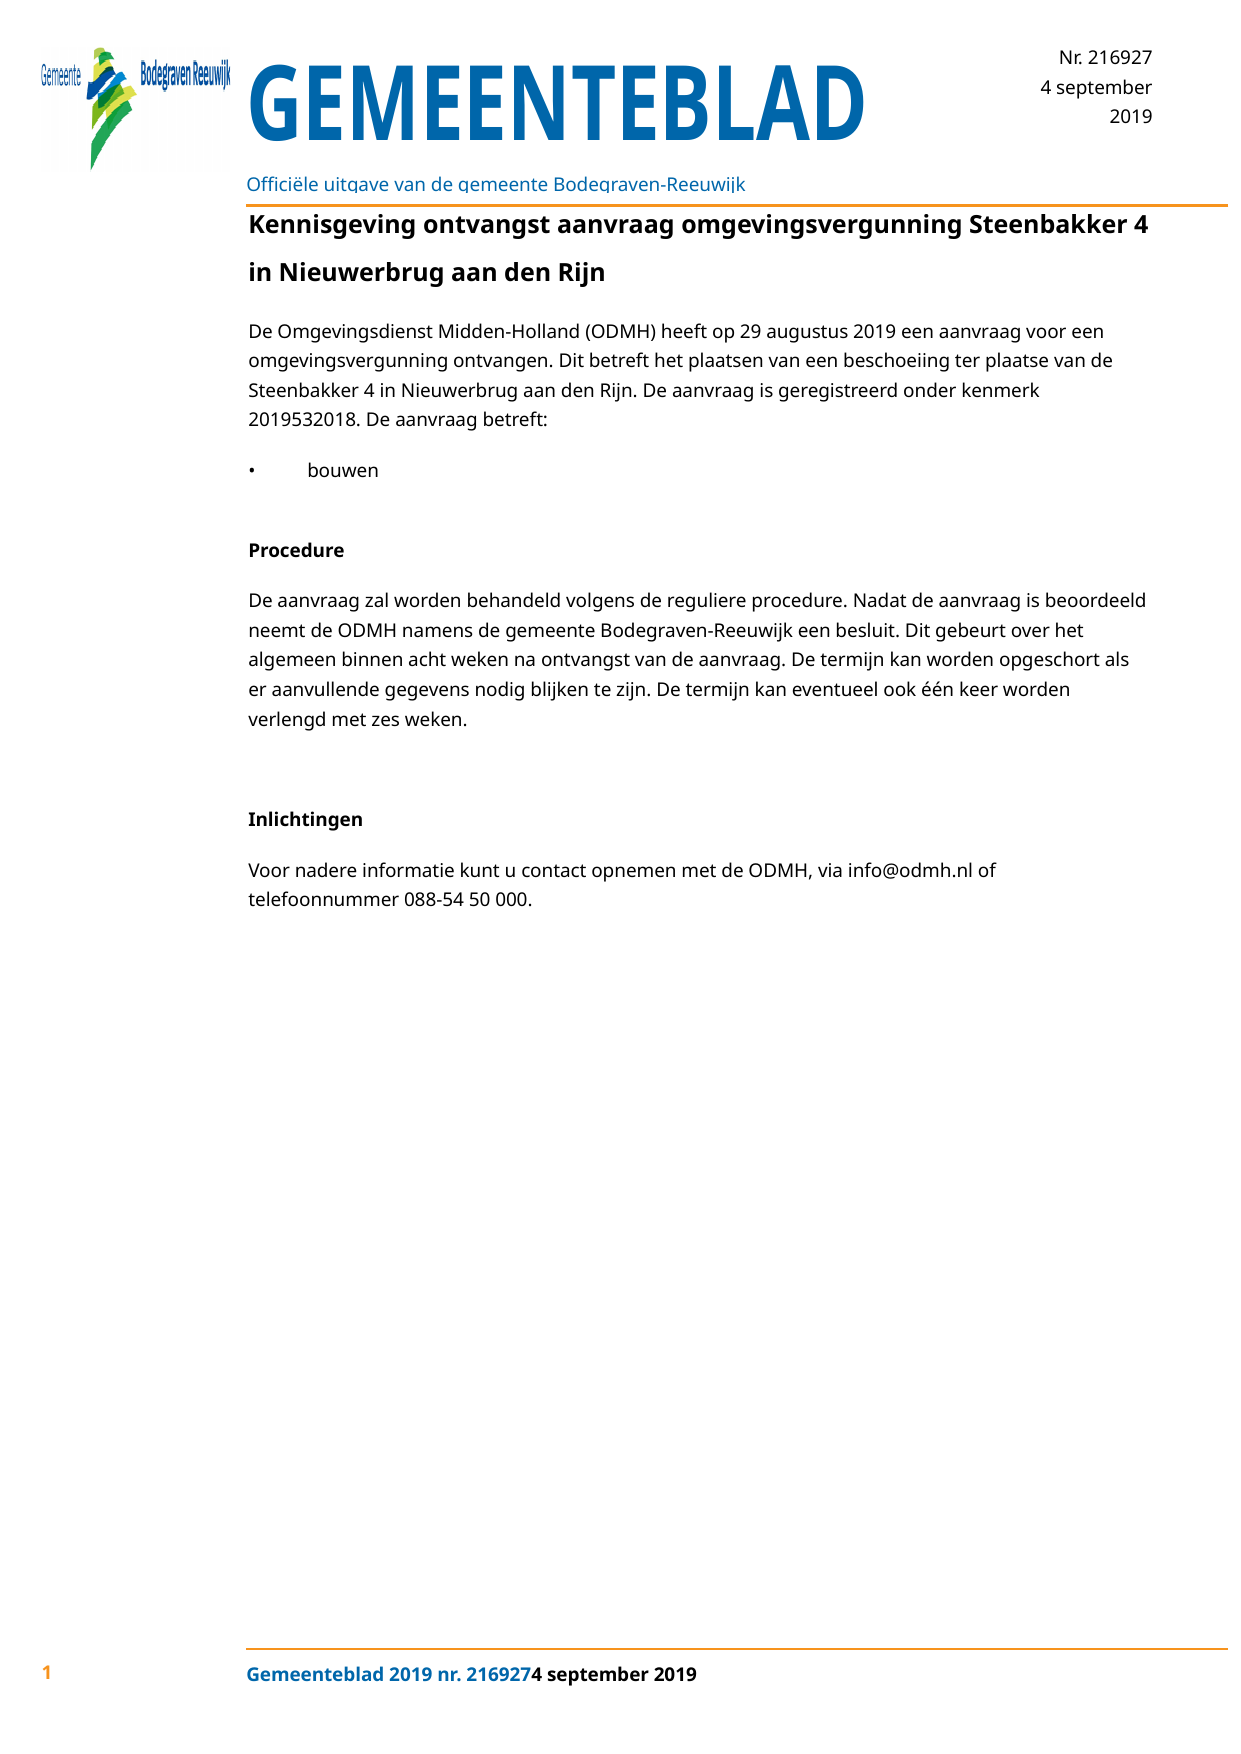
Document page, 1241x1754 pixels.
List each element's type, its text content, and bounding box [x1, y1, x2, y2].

picture [41, 47, 231, 172]
text Procedure [248, 537, 1152, 563]
text Kennisgeving ontvangst aanvraag omgevingsvergunning Steenbakker 4 in Nieuwerbrug aan den Rijn [248, 207, 1152, 288]
list bouwen [248, 457, 1152, 483]
text Inlichtingen [248, 807, 1152, 832]
text De aanvraag zal worden behandeld volgens de reguliere procedure. Nadat de aanvraag is beoordeeld neemt de ODMH namens de gemeente Bodegraven-Reeuwijk een besluit. Dit gebeurt over het algemeen binnen acht weken na ontvangst van de aanvraag. De termijn kan worden opgeschort als er aanvullende gegevens nodig blijken te zijn. De termijn kan eventueel ook één keer worden verlengd met zes weken. [248, 587, 1152, 732]
text De Omgevingsdienst Midden-Holland (ODMH) heeft op 29 augustus 2019 een aanvraag voor een omgevingsvergunning ontvangen. Dit betreft het plaatsen van een beschoeiing ter plaatse van de Steenbakker 4 in Nieuwerbrug aan den Rijn. De aanvraag is geregistreerd onder kenmerk 2019532018. De aanvraag betreft: [248, 318, 1152, 432]
text Voor nadere informatie kunt u contact opnemen met de ODMH, via info@odmh.nl of telefoonnummer 088-54 50 000. [248, 857, 1152, 912]
